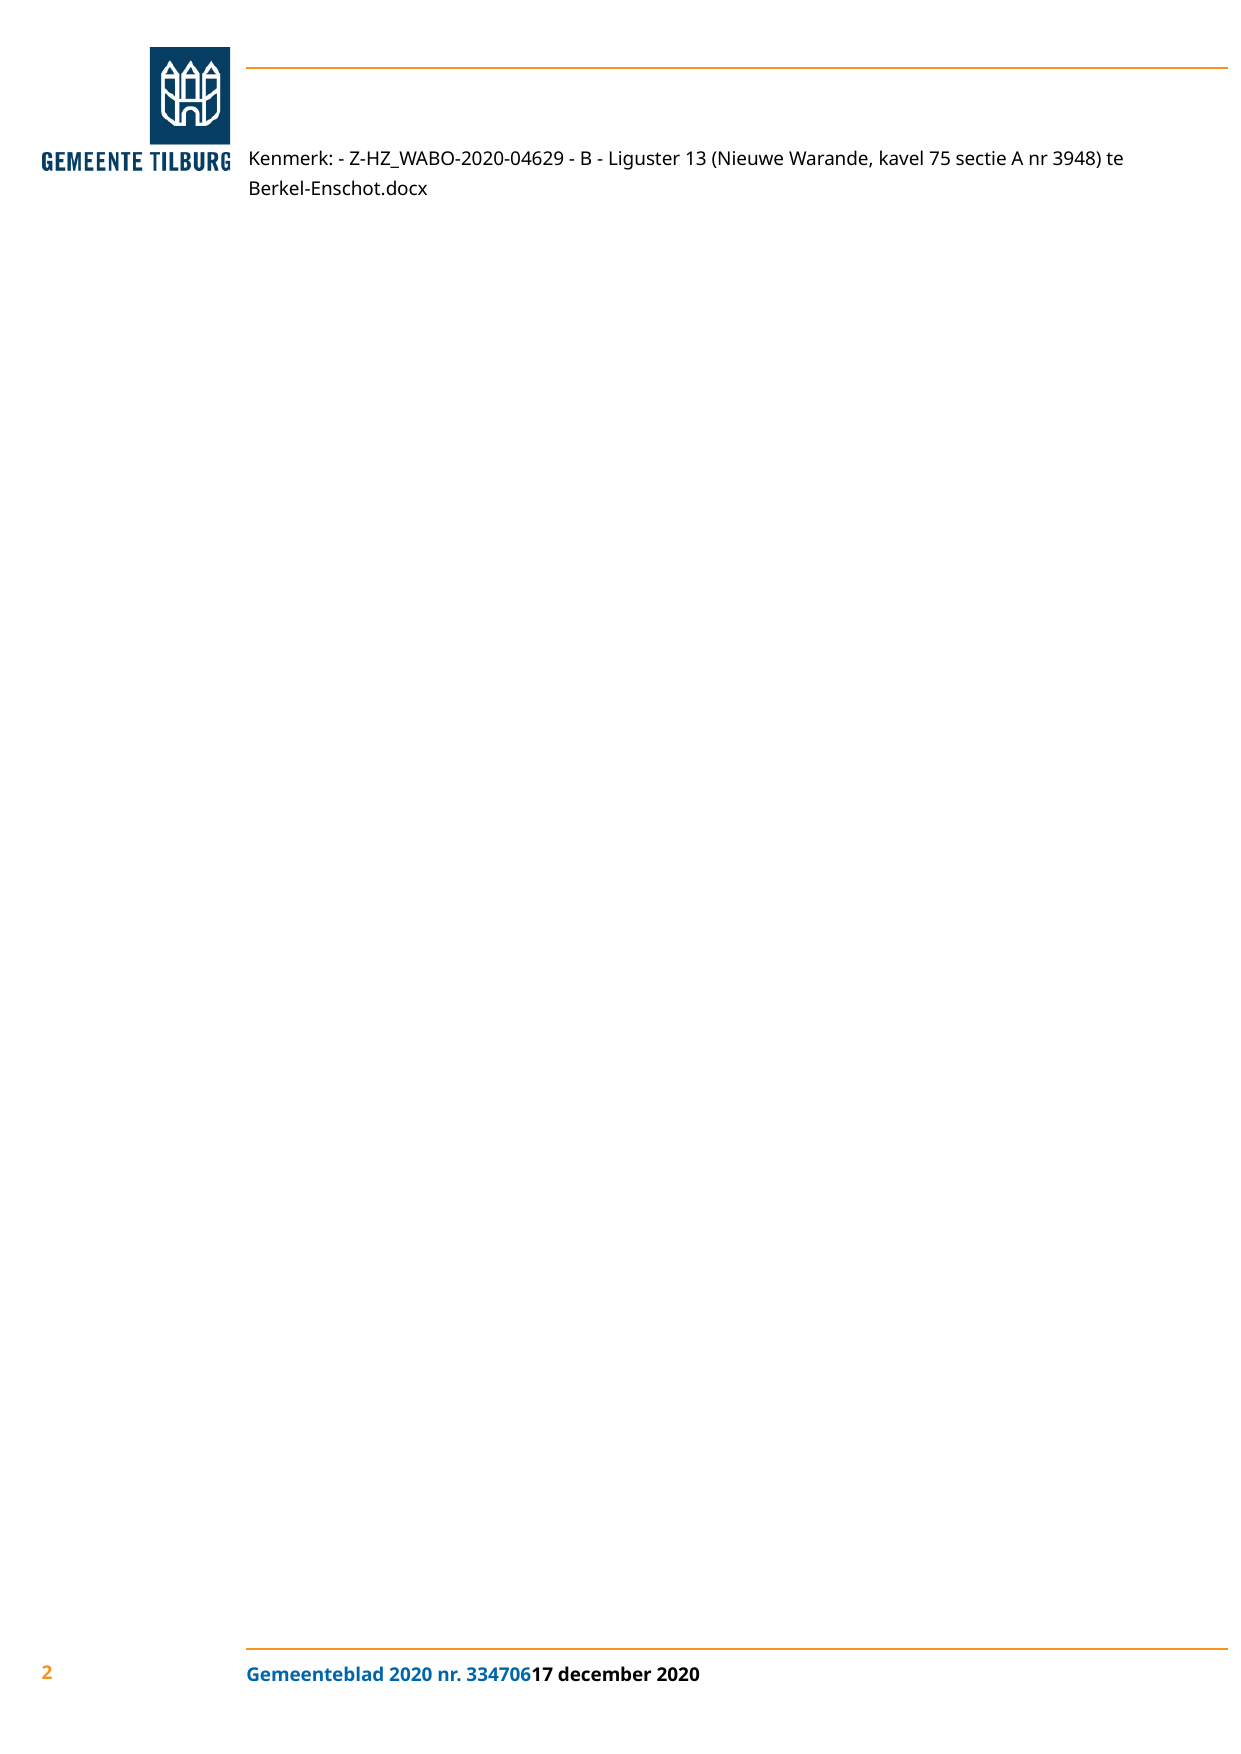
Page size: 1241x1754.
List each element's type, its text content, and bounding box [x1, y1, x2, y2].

text Kenmerk: - Z-HZ_WABO-2020-04629 - B - Liguster 13 (Nieuwe Warande, kavel 75 sectie A nr 3948) te Berkel-Enschot.docx [248, 145, 1152, 201]
picture [41, 47, 231, 172]
